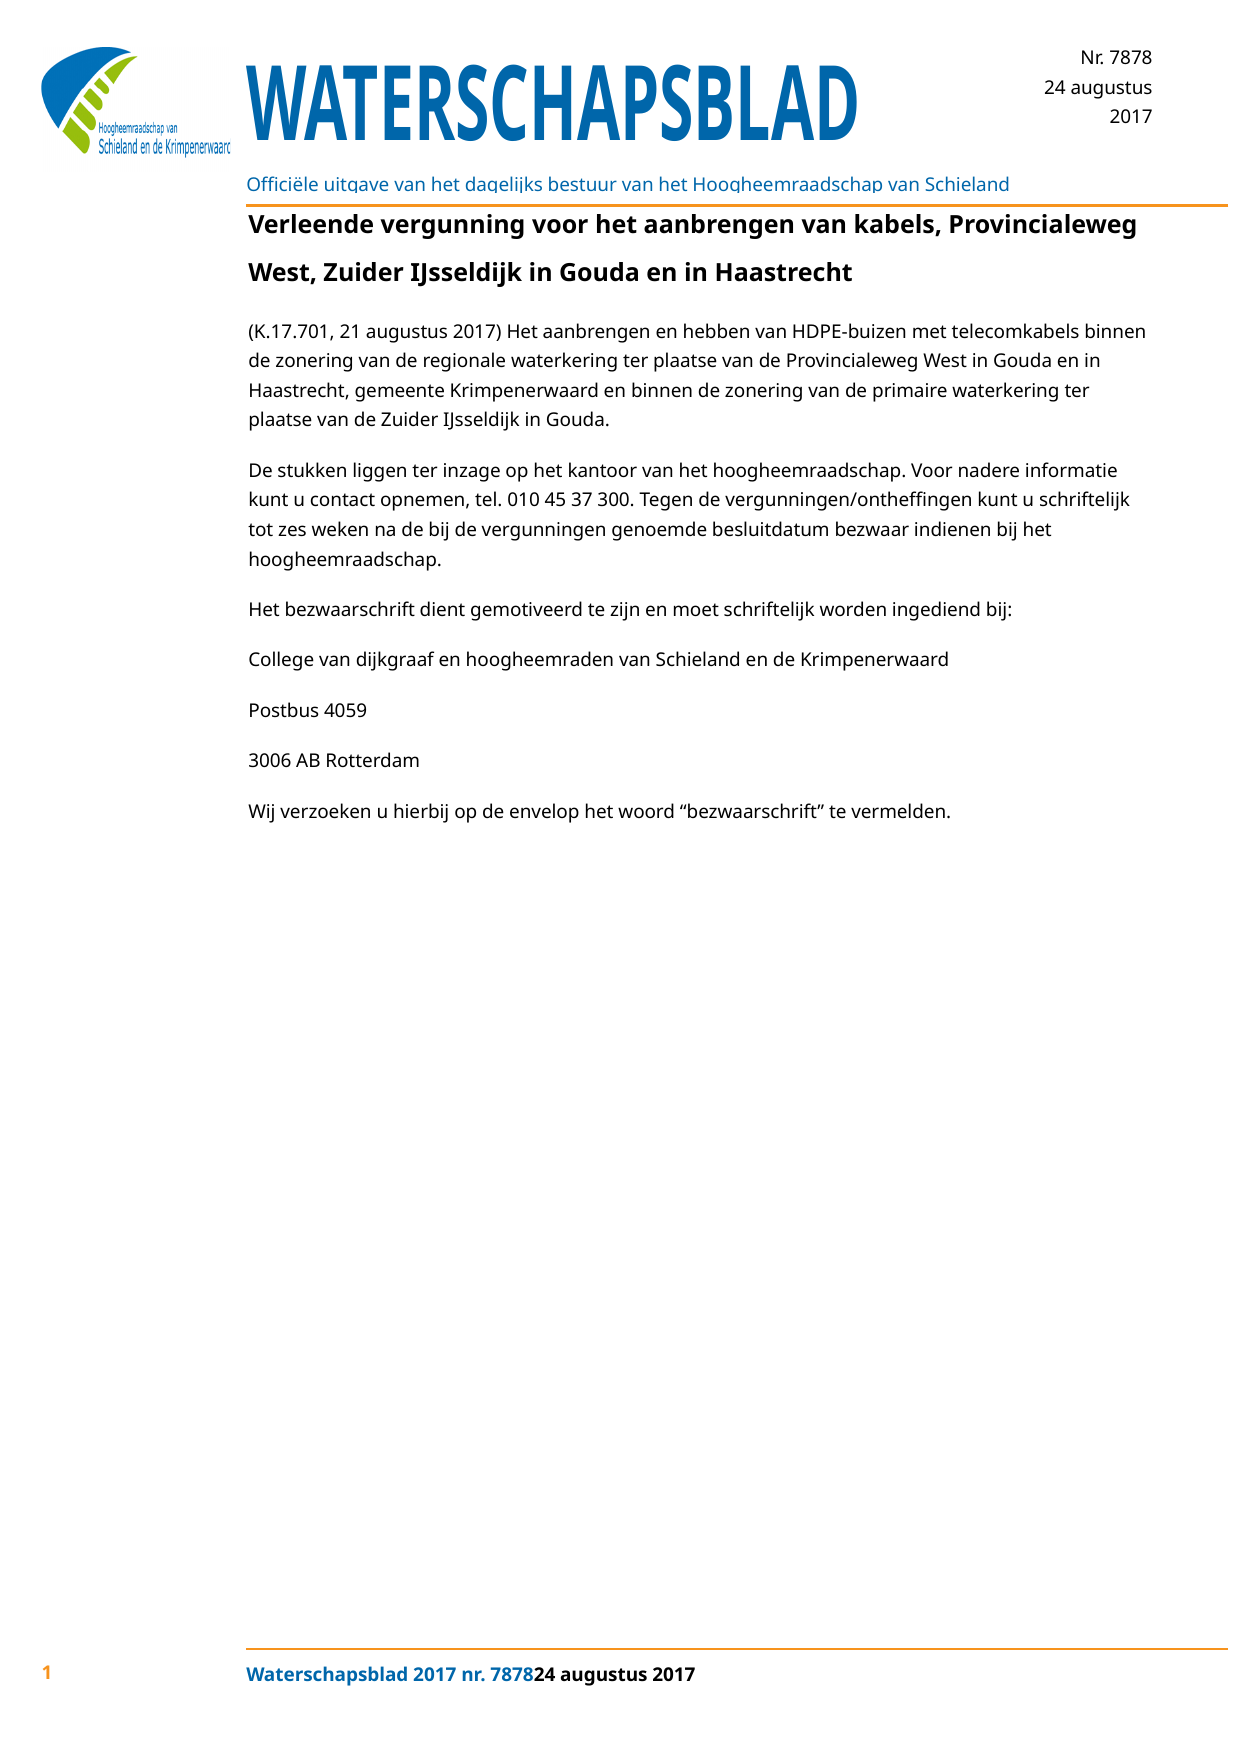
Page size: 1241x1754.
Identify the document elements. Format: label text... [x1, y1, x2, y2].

text De stukken liggen ter inzage op het kantoor van het hoogheemraadschap. Voor nadere informatie kunt u contact opnemen, tel. 010 45 37 300. Tegen de vergunningen/ontheffingen kunt u schriftelijk tot zes weken na de bij de vergunningen genoemde besluitdatum bezwaar indienen bij het hoogheemraadschap. [248, 457, 1152, 572]
text Het bezwaarschrift dient gemotiveerd te zijn en moet schriftelijk worden ingediend bij: [248, 596, 1152, 622]
text College van dijkgraaf en hoogheemraden van Schieland en de Krimpenerwaard [248, 647, 1152, 672]
picture [41, 47, 231, 172]
text Postbus 4059 [248, 697, 1152, 723]
text Wij verzoeken u hierbij op de envelop het woord “bezwaarschrift” te vermelden. [248, 798, 1152, 824]
text Verleende vergunning voor het aanbrengen van kabels, Provincialeweg West, Zuider IJsseldijk in Gouda en in Haastrecht [248, 207, 1152, 288]
text (K.17.701, 21 augustus 2017) Het aanbrengen en hebben van HDPE-buizen met telecomkabels binnen de zonering van de regionale waterkering ter plaatse van de Provincialeweg West in Gouda en in Haastrecht, gemeente Krimpenerwaard en binnen de zonering van de primaire waterkering ter plaatse van de Zuider IJsseldijk in Gouda. [248, 318, 1152, 432]
text 3006 AB Rotterdam [248, 747, 1152, 773]
